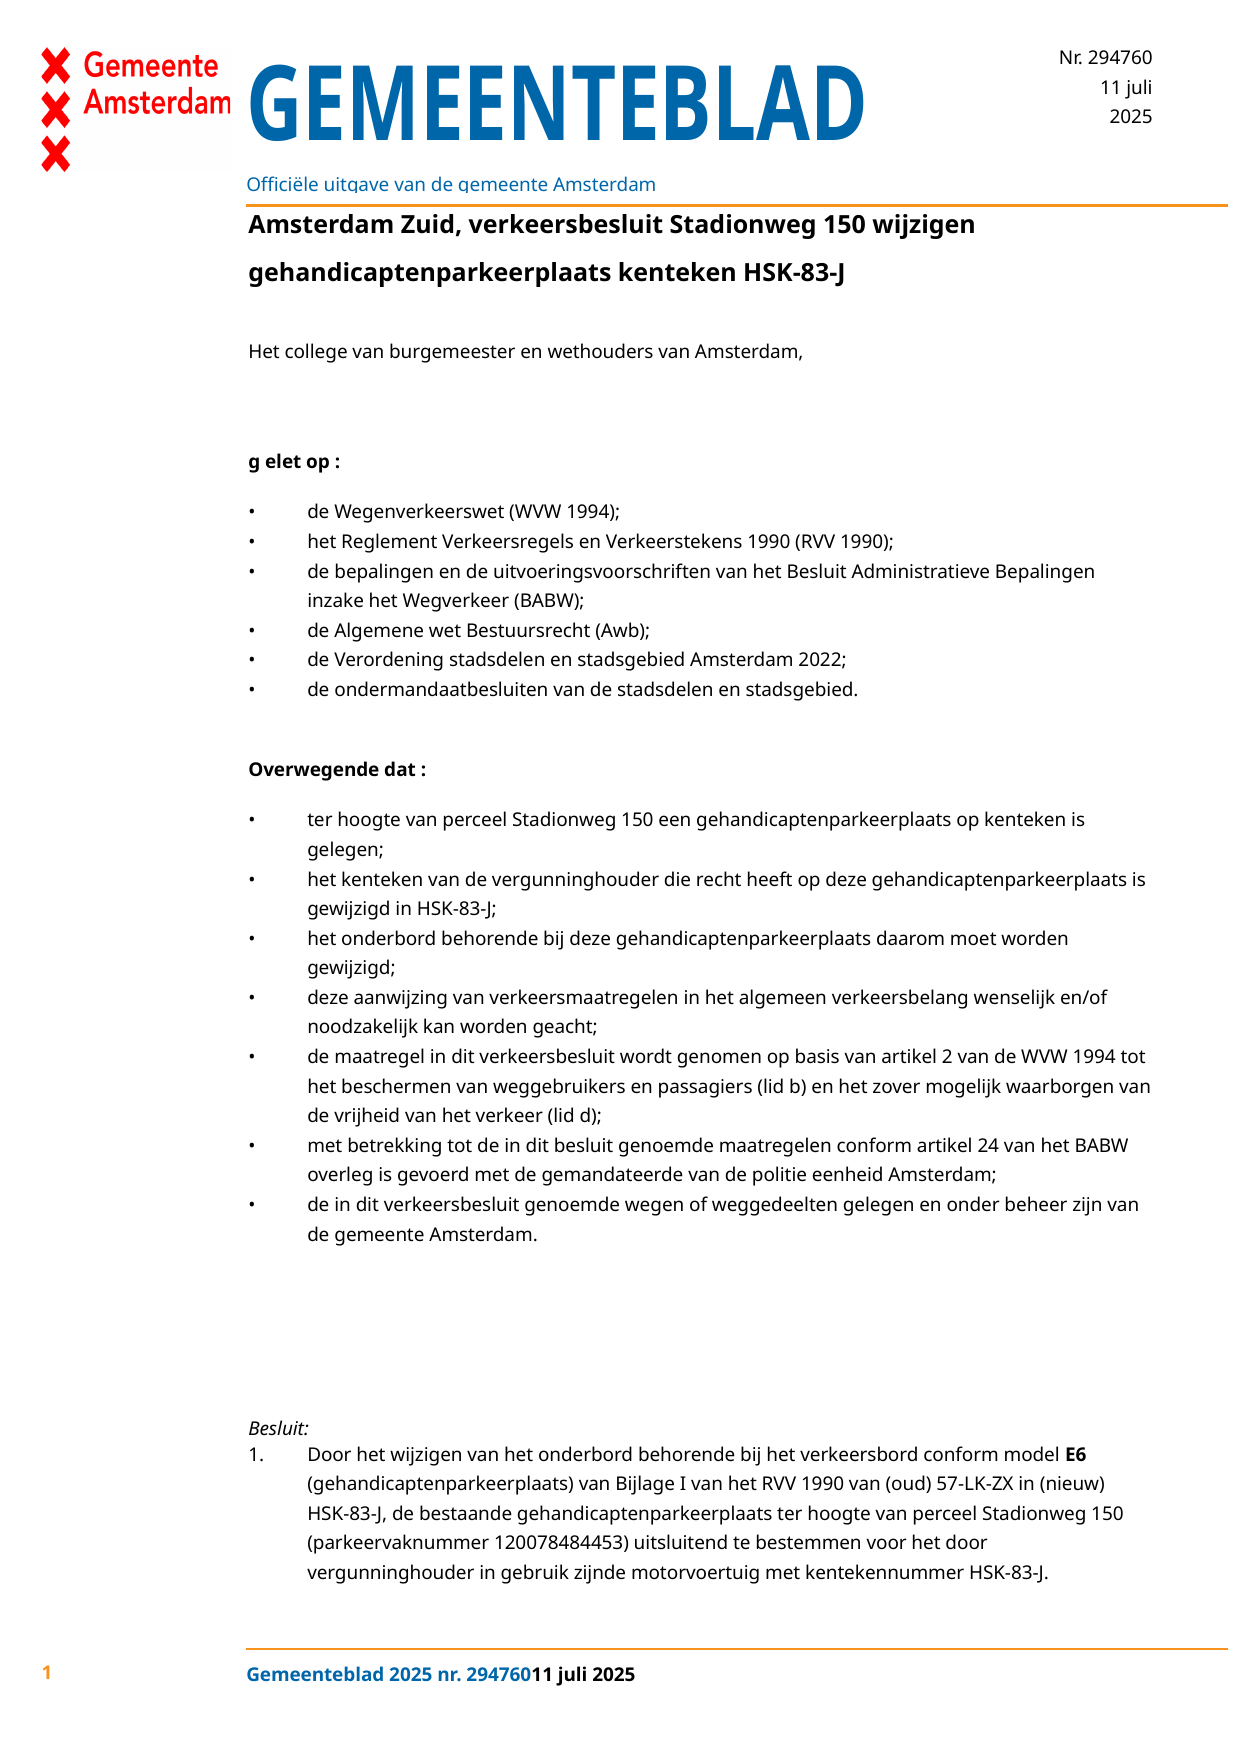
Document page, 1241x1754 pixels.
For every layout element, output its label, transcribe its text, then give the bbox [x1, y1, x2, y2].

list deze aanwijzing van verkeersmaatregelen in het algemeen verkeersbelang wenselijk en/of noodzakelijk kan worden geacht; [248, 984, 1152, 1039]
list het Reglement Verkeersregels en Verkeerstekens 1990 (RVV 1990); [248, 528, 1152, 554]
text g elet op : [248, 448, 1152, 474]
list de Algemene wet Bestuursrecht (Awb); [248, 617, 1152, 643]
list de in dit verkeersbesluit genoemde wegen of weggedeelten gelegen en onder beheer zijn van de gemeente Amsterdam. [248, 1191, 1152, 1246]
text Overwegende dat : [248, 756, 1152, 782]
picture [41, 47, 231, 172]
list de Verordening stadsdelen en stadsgebied Amsterdam 2022; [248, 647, 1152, 672]
text Amsterdam Zuid, verkeersbesluit Stadionweg 150 wijzigen gehandicaptenparkeerplaats kenteken HSK-83-J [248, 207, 1152, 288]
text Het college van burgemeester en wethouders van Amsterdam, [248, 339, 1152, 364]
list de maatregel in dit verkeersbesluit wordt genomen op basis van artikel 2 van de WVW 1994 tot het beschermen van weggebruikers en passagiers (lid b) en het zover mogelijk waarborgen van de vrijheid van het verkeer (lid d); [248, 1043, 1152, 1128]
list de Wegenverkeerswet (WVW 1994); [248, 499, 1152, 524]
text Besluit: [248, 1415, 1152, 1441]
list het kenteken van de vergunninghouder die recht heeft op deze gehandicaptenparkeerplaats is gewijzigd in HSK-83-J; [248, 866, 1152, 921]
list de ondermandaatbesluiten van de stadsdelen en stadsgebied. [248, 676, 1152, 702]
list met betrekking tot de in dit besluit genoemde maatregelen conform artikel 24 van het BABW overleg is gevoerd met de gemandateerde van de politie eenheid Amsterdam; [248, 1132, 1152, 1187]
list de bepalingen en de uitvoeringsvoorschriften van het Besluit Administratieve Bepalingen inzake het Wegverkeer (BABW); [248, 558, 1152, 613]
list ter hoogte van perceel Stadionweg 150 een gehandicaptenparkeerplaats op kenteken is gelegen; [248, 807, 1152, 862]
list Door het wijzigen van het onderbord behorende bij het verkeersbord conform model E6 (gehandicaptenparkeerplaats) van Bijlage I van het RVV 1990 van (oud) 57-LK-ZX in (nieuw) HSK-83-J, de bestaande gehandicaptenparkeerplaats ter hoogte van perceel Stadionweg 150 (parkeervaknummer 120078484453) uitsluitend te bestemmen voor het door vergunninghouder in gebruik zijnde motorvoertuig met kentekennummer HSK-83-J. [248, 1441, 1152, 1585]
list het onderbord behorende bij deze gehandicaptenparkeerplaats daarom moet worden gewijzigd; [248, 925, 1152, 980]
